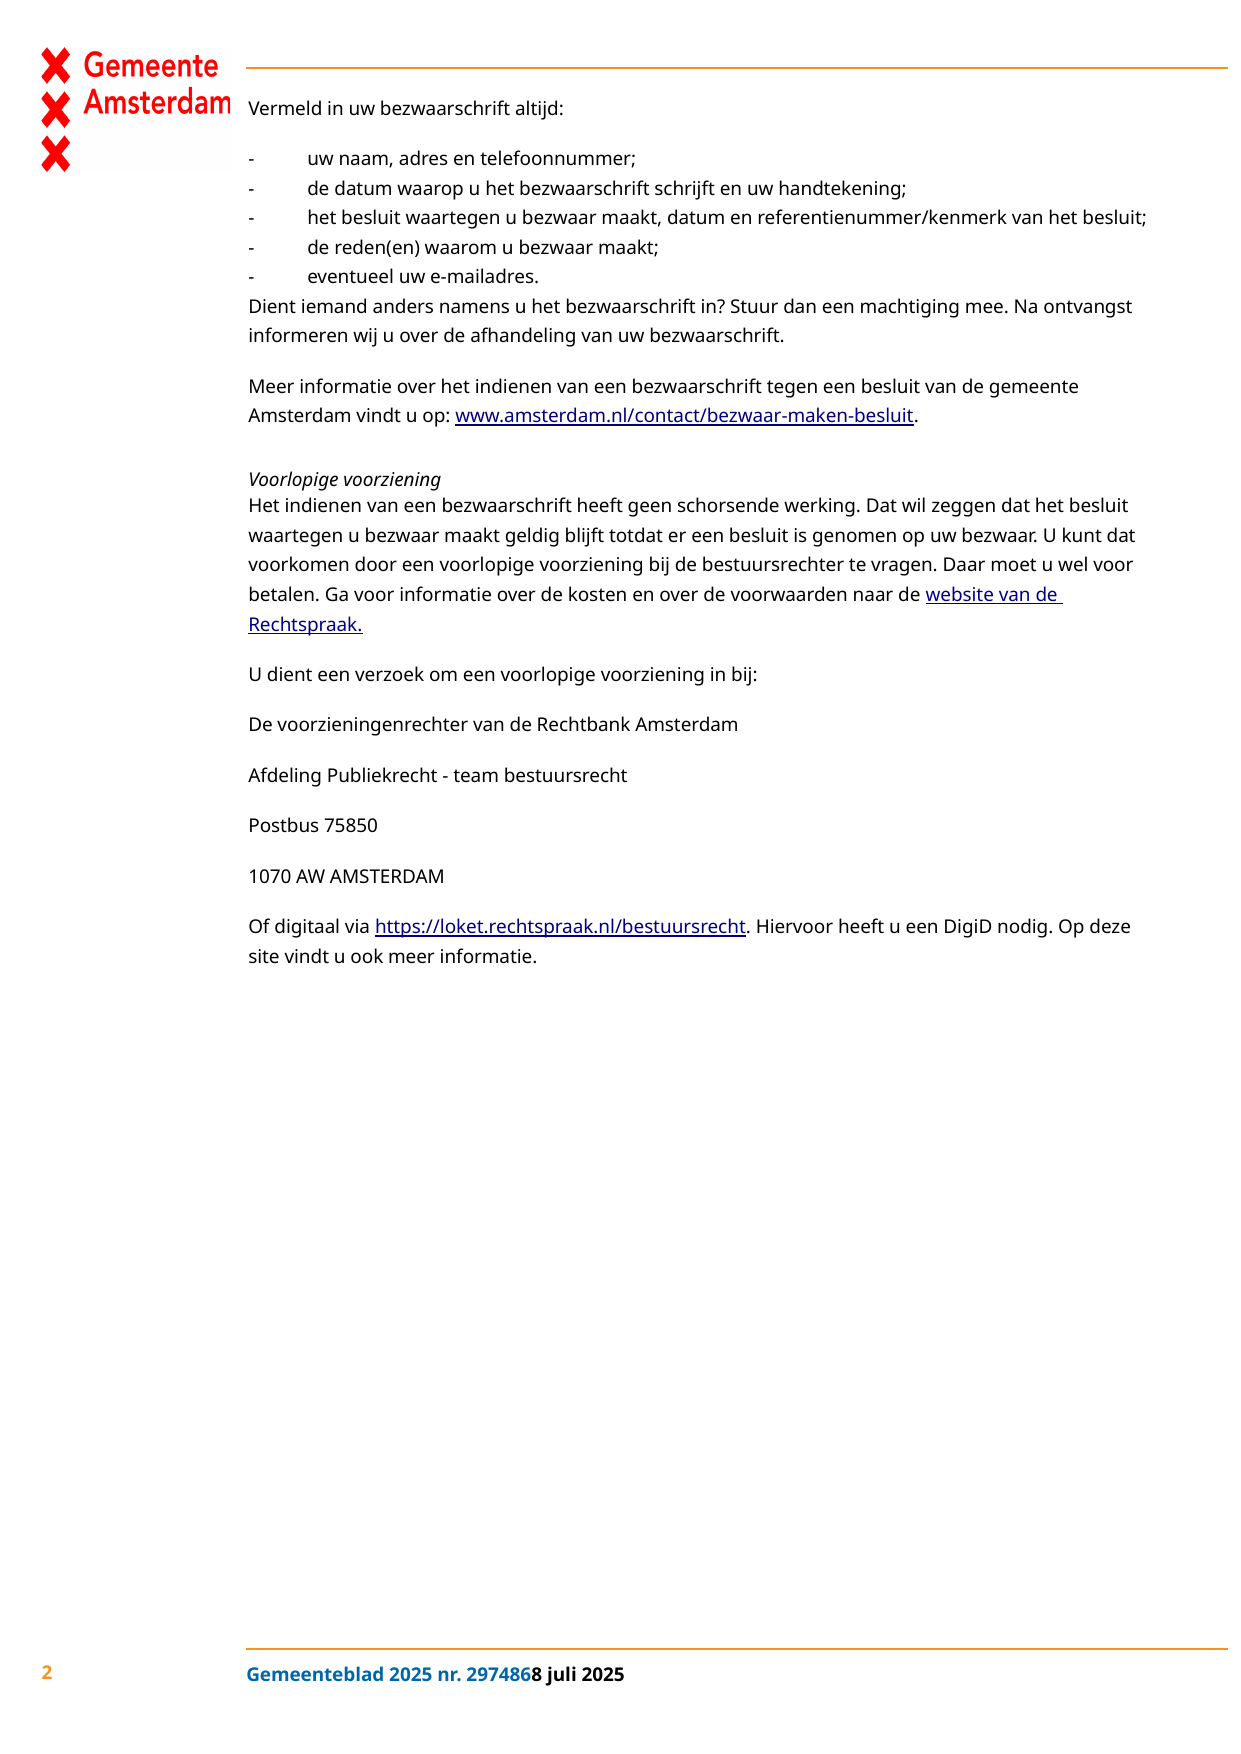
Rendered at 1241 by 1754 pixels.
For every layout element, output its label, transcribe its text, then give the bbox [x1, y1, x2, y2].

text De voorzieningenrechter van de Rechtbank Amsterdam [248, 712, 1152, 737]
text Meer informatie over het indienen van een bezwaarschrift tegen een besluit van de gemeente Amsterdam vindt u op: www.amsterdam.nl/contact/bezwaar-maken-besluit. [248, 373, 1152, 428]
text Het indienen van een bezwaarschrift heeft geen schorsende werking. Dat wil zeggen dat het besluit waartegen u bezwaar maakt geldig blijft totdat er een besluit is genomen op uw bezwaar. U kunt dat voorkomen door een voorlopige voorziening bij de bestuursrechter te vragen. Daar moet u wel voor betalen. Ga voor informatie over de kosten en over de voorwaarden naar de website van de Rechtspraak. [248, 492, 1152, 636]
text Dient iemand anders namens u het bezwaarschrift in? Stuur dan een machtiging mee. Na ontvangst informeren wij u over de afhandeling van uw bezwaarschrift. [248, 293, 1152, 348]
list de reden(en) waarom u bezwaar maakt; [248, 234, 1152, 260]
list de datum waarop u het bezwaarschrift schrijft en uw handtekening; [248, 175, 1152, 201]
list uw naam, adres en telefoonnummer; [248, 145, 1152, 171]
list eventueel uw e-mailadres. [248, 263, 1152, 289]
text Voorlopige voorziening [248, 467, 1152, 492]
text Of digitaal via https://loket.rechtspraak.nl/bestuursrecht. Hiervoor heeft u een DigiD nodig. Op deze site vindt u ook meer informatie. [248, 913, 1152, 968]
text 1070 AW AMSTERDAM [248, 863, 1152, 888]
picture [41, 47, 231, 172]
text Postbus 75850 [248, 812, 1152, 838]
text U dient een verzoek om een voorlopige voorziening in bij: [248, 661, 1152, 687]
text Vermeld in uw bezwaarschrift altijd: [248, 95, 1152, 121]
list het besluit waartegen u bezwaar maakt, datum en referentienummer/kenmerk van het besluit; [248, 204, 1152, 230]
text Afdeling Publiekrecht - team bestuursrecht [248, 762, 1152, 788]
